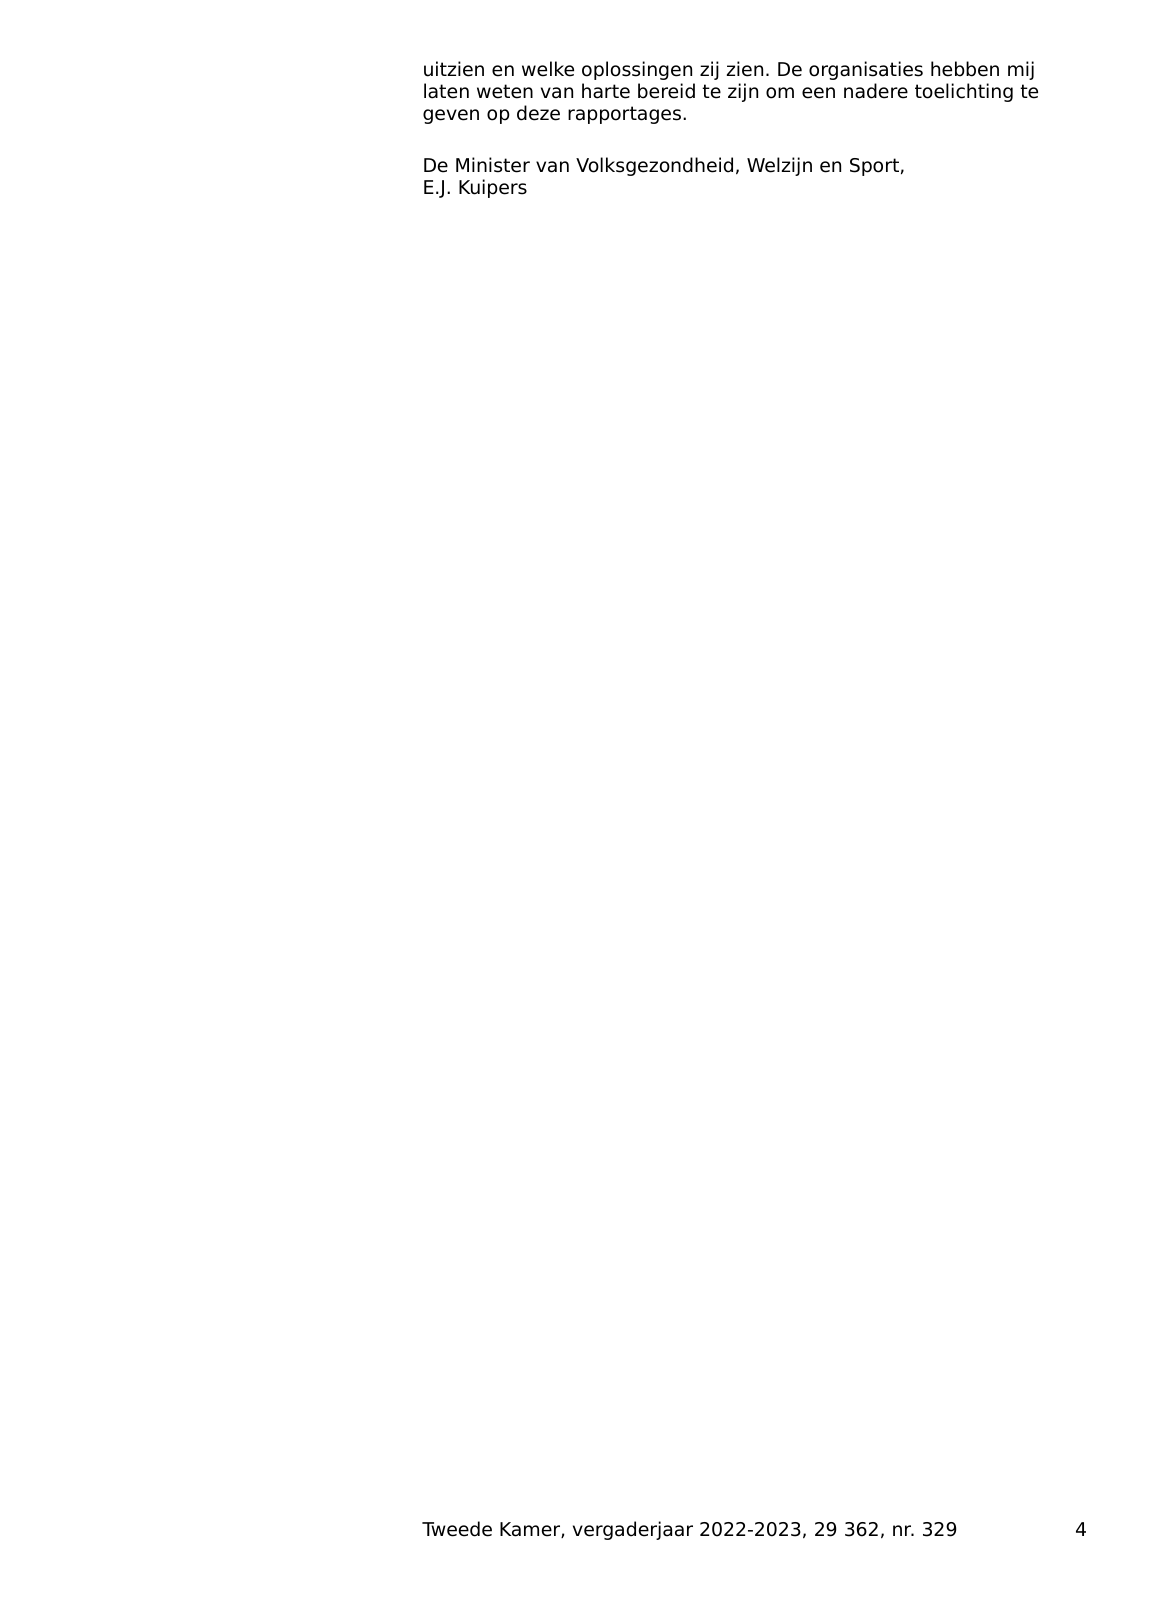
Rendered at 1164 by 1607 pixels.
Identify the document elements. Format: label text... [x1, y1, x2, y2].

text uitzien en welke oplossingen zij zien. De organisaties hebben mij laten weten van harte bereid te zijn om een nadere toelichting te geven op deze rapportages. [422, 59, 1087, 125]
text De Minister van Volksgezondheid, Welzijn en Sport, E.J. Kuipers [422, 155, 1087, 199]
